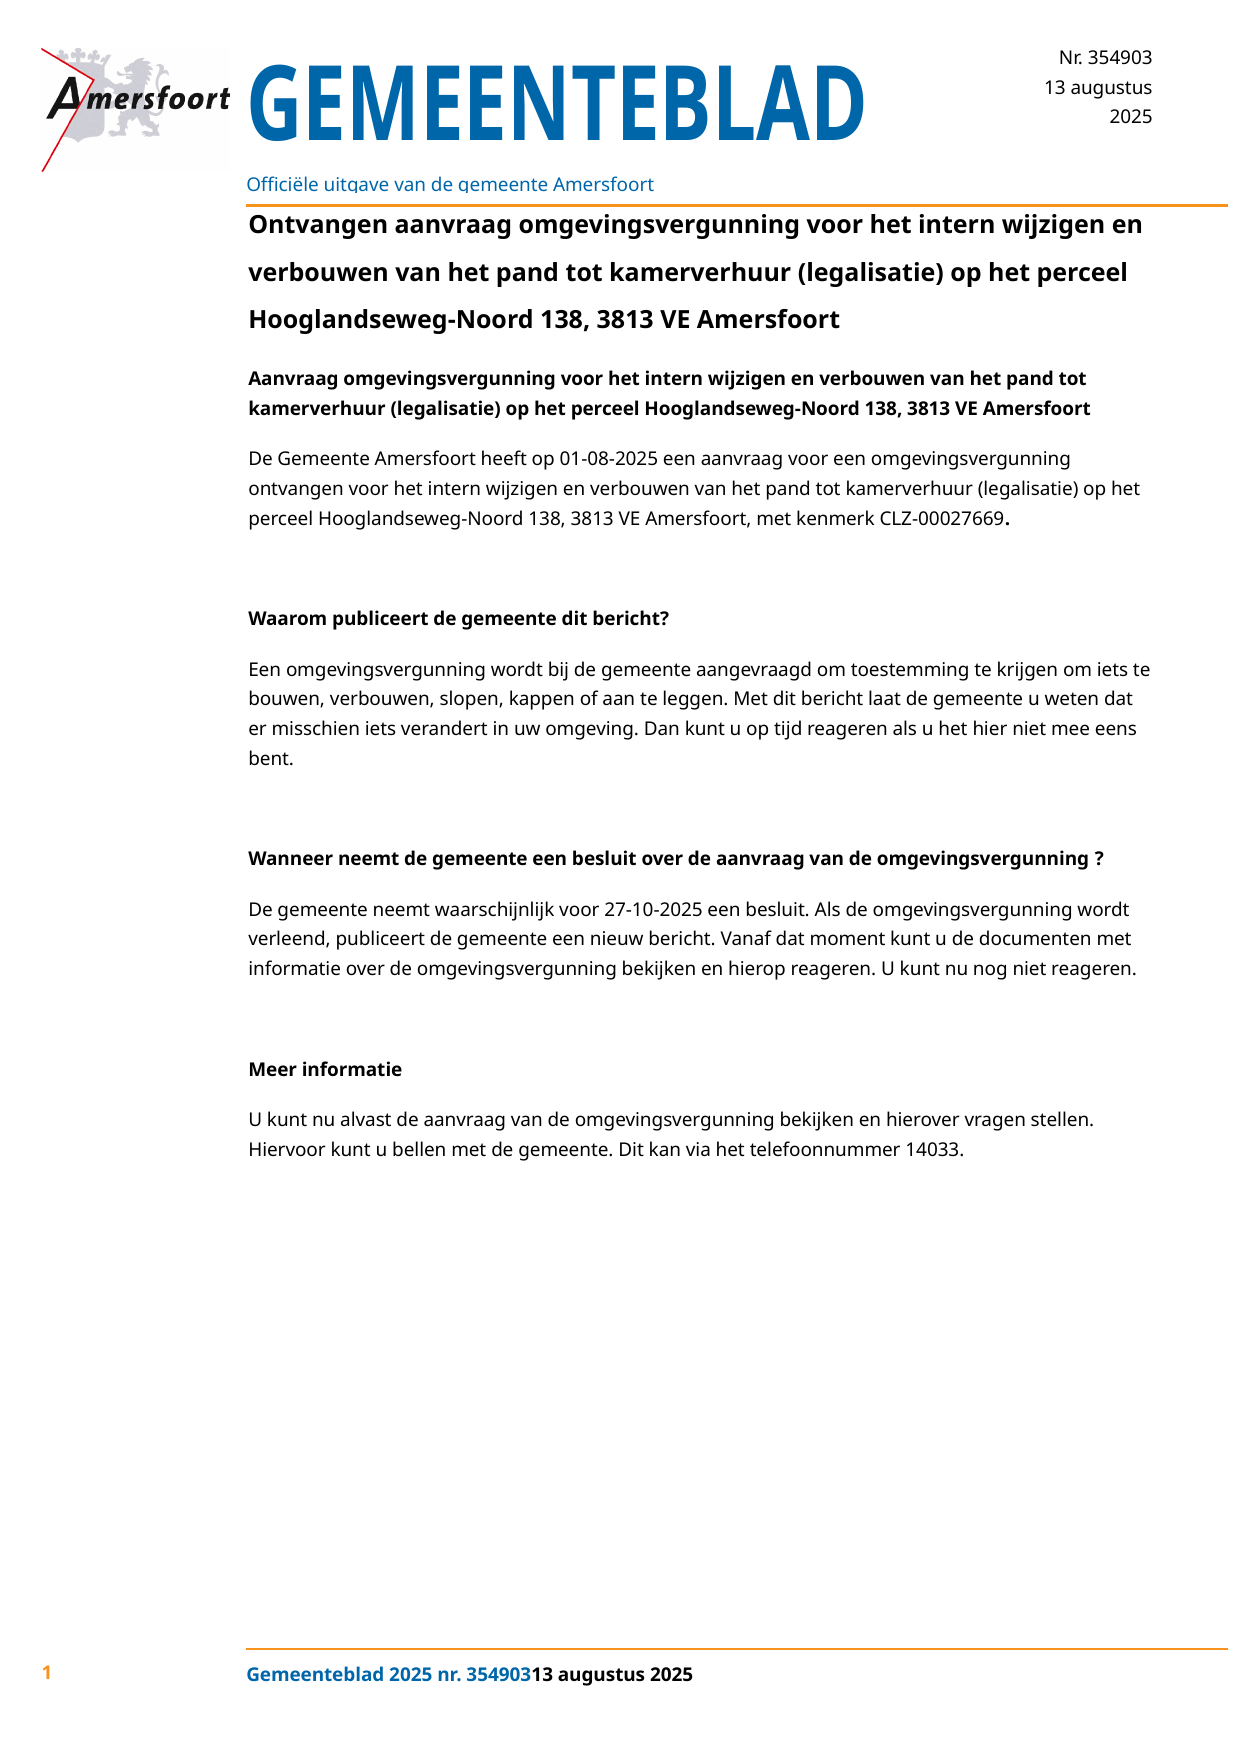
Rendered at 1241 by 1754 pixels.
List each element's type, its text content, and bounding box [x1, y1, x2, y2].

text Ontvangen aanvraag omgevingsvergunning voor het intern wijzigen en verbouwen van het pand tot kamerverhuur (legalisatie) op het perceel Hooglandseweg-Noord 138, 3813 VE Amersfoort [248, 207, 1152, 336]
text De Gemeente Amersfoort heeft op 01-08-2025 een aanvraag voor een omgevingsvergunning ontvangen voor het intern wijzigen en verbouwen van het pand tot kamerverhuur (legalisatie) op het perceel Hooglandseweg-Noord 138, 3813 VE Amersfoort, met kenmerk CLZ-00027669. [248, 446, 1152, 530]
text Meer informatie [248, 1056, 1152, 1082]
text De gemeente neemt waarschijnlijk voor 27-10-2025 een besluit. Als de omgevingsvergunning wordt verleend, publiceert de gemeente een nieuw bericht. Vanaf dat moment kunt u de documenten met informatie over de omgevingsvergunning bekijken en hierop reageren. U kunt nu nog niet reageren. [248, 896, 1152, 981]
text Wanneer neemt de gemeente een besluit over de aanvraag van de omgevingsvergunning ? [248, 846, 1152, 871]
picture [41, 47, 231, 172]
text Een omgevingsvergunning wordt bij de gemeente aangevraagd om toestemming te krijgen om iets te bouwen, verbouwen, slopen, kappen of aan te leggen. Met dit bericht laat de gemeente u weten dat er misschien iets verandert in uw omgeving. Dan kunt u op tijd reageren als u het hier niet mee eens bent. [248, 656, 1152, 770]
text Aanvraag omgevingsvergunning voor het intern wijzigen en verbouwen van het pand tot kamerverhuur (legalisatie) op het perceel Hooglandseweg-Noord 138, 3813 VE Amersfoort [248, 366, 1152, 421]
text U kunt nu alvast de aanvraag van de omgevingsvergunning bekijken en hierover vragen stellen. Hiervoor kunt u bellen met de gemeente. Dit kan via het telefoonnummer 14033. [248, 1106, 1152, 1162]
text Waarom publiceert de gemeente dit bericht? [248, 606, 1152, 631]
